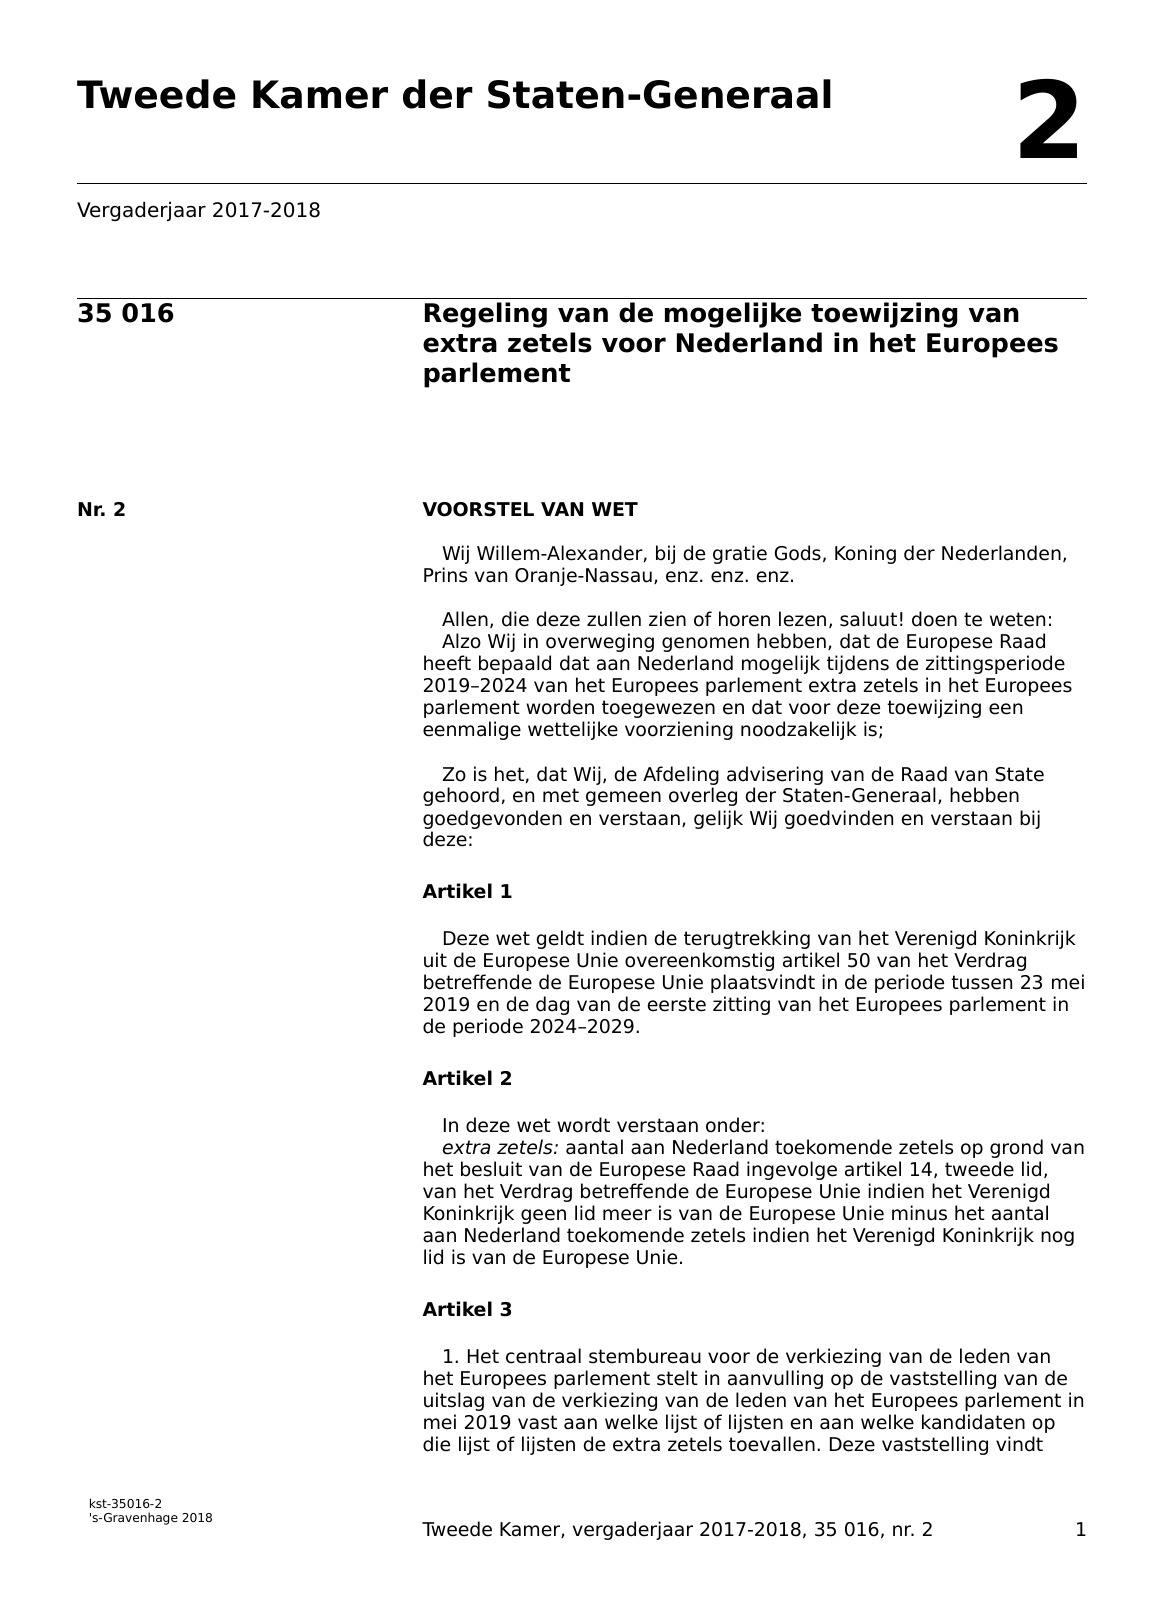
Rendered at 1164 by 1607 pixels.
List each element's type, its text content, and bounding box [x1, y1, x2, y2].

subtitle Artikel 3 [422, 1299, 1087, 1321]
text kst-35016-2 [88, 1497, 323, 1511]
table_header Tweede Kamer der Staten-Generaal [77, 59, 886, 183]
table_header 2 [886, 59, 1087, 183]
text Deze wet geldt indien de terugtrekking van het Verenigd Koninkrijk uit de Europese Unie overeenkomstig artikel 50 van het Verdrag betreffende de Europese Unie plaatsvindt in de periode tussen 23 mei 2019 en de dag van de eerste zitting van het Europees parlement in de periode 2024–2029. [422, 928, 1087, 1038]
subtitle Artikel 1 [422, 881, 1087, 903]
text In deze wet wordt verstaan onder: [422, 1115, 1087, 1137]
subtitle Nr. 2 VOORSTEL VAN WET [77, 499, 1087, 521]
text Zo is het, dat Wij, de Afdeling advisering van de Raad van State gehoord, en met gemeen overleg der Staten-Generaal, hebben goedgevonden en verstaan, gelijk Wij goedvinden en verstaan bij deze: [422, 763, 1087, 851]
subtitle Artikel 2 [422, 1068, 1087, 1090]
text extra zetels: aantal aan Nederland toekomende zetels op grond van het besluit van de Europese Raad ingevolge artikel 14, tweede lid, van het Verdrag betreffende de Europese Unie indien het Verenigd Koninkrijk geen lid meer is van de Europese Unie minus het aantal aan Nederland toekomende zetels indien het Verenigd Koninkrijk nog lid is van de Europese Unie. [422, 1137, 1087, 1269]
text 's-Gravenhage 2018 [88, 1511, 323, 1525]
subtitle 35 016 Regeling van de mogelijke toewijzing van extra zetels voor Nederland in het Europees parlement [77, 299, 1087, 388]
text Allen, die deze zullen zien of horen lezen, saluut! doen te weten: [422, 609, 1087, 631]
table_cell Vergaderjaar 2017-2018 [77, 184, 1087, 298]
text Wij Willem-Alexander, bij de gratie Gods, Koning der Nederlanden, Prins van Oranje-Nassau, enz. enz. enz. [422, 543, 1087, 587]
text 1. Het centraal stembureau voor de verkiezing van de leden van het Europees parlement stelt in aanvulling op de vaststelling van de uitslag van de verkiezing van de leden van het Europees parlement in mei 2019 vast aan welke lijst of lijsten en aan welke kandidaten op die lijst of lijsten de extra zetels toevallen. Deze vaststelling vindt [422, 1346, 1087, 1456]
text Alzo Wij in overweging genomen hebben, dat de Europese Raad heeft bepaald dat aan Nederland mogelijk tijdens de zittingsperiode 2019–2024 van het Europees parlement extra zetels in het Europees parlement worden toegewezen en dat voor deze toewijzing een eenmalige wettelijke voorziening noodzakelijk is; [422, 631, 1087, 741]
